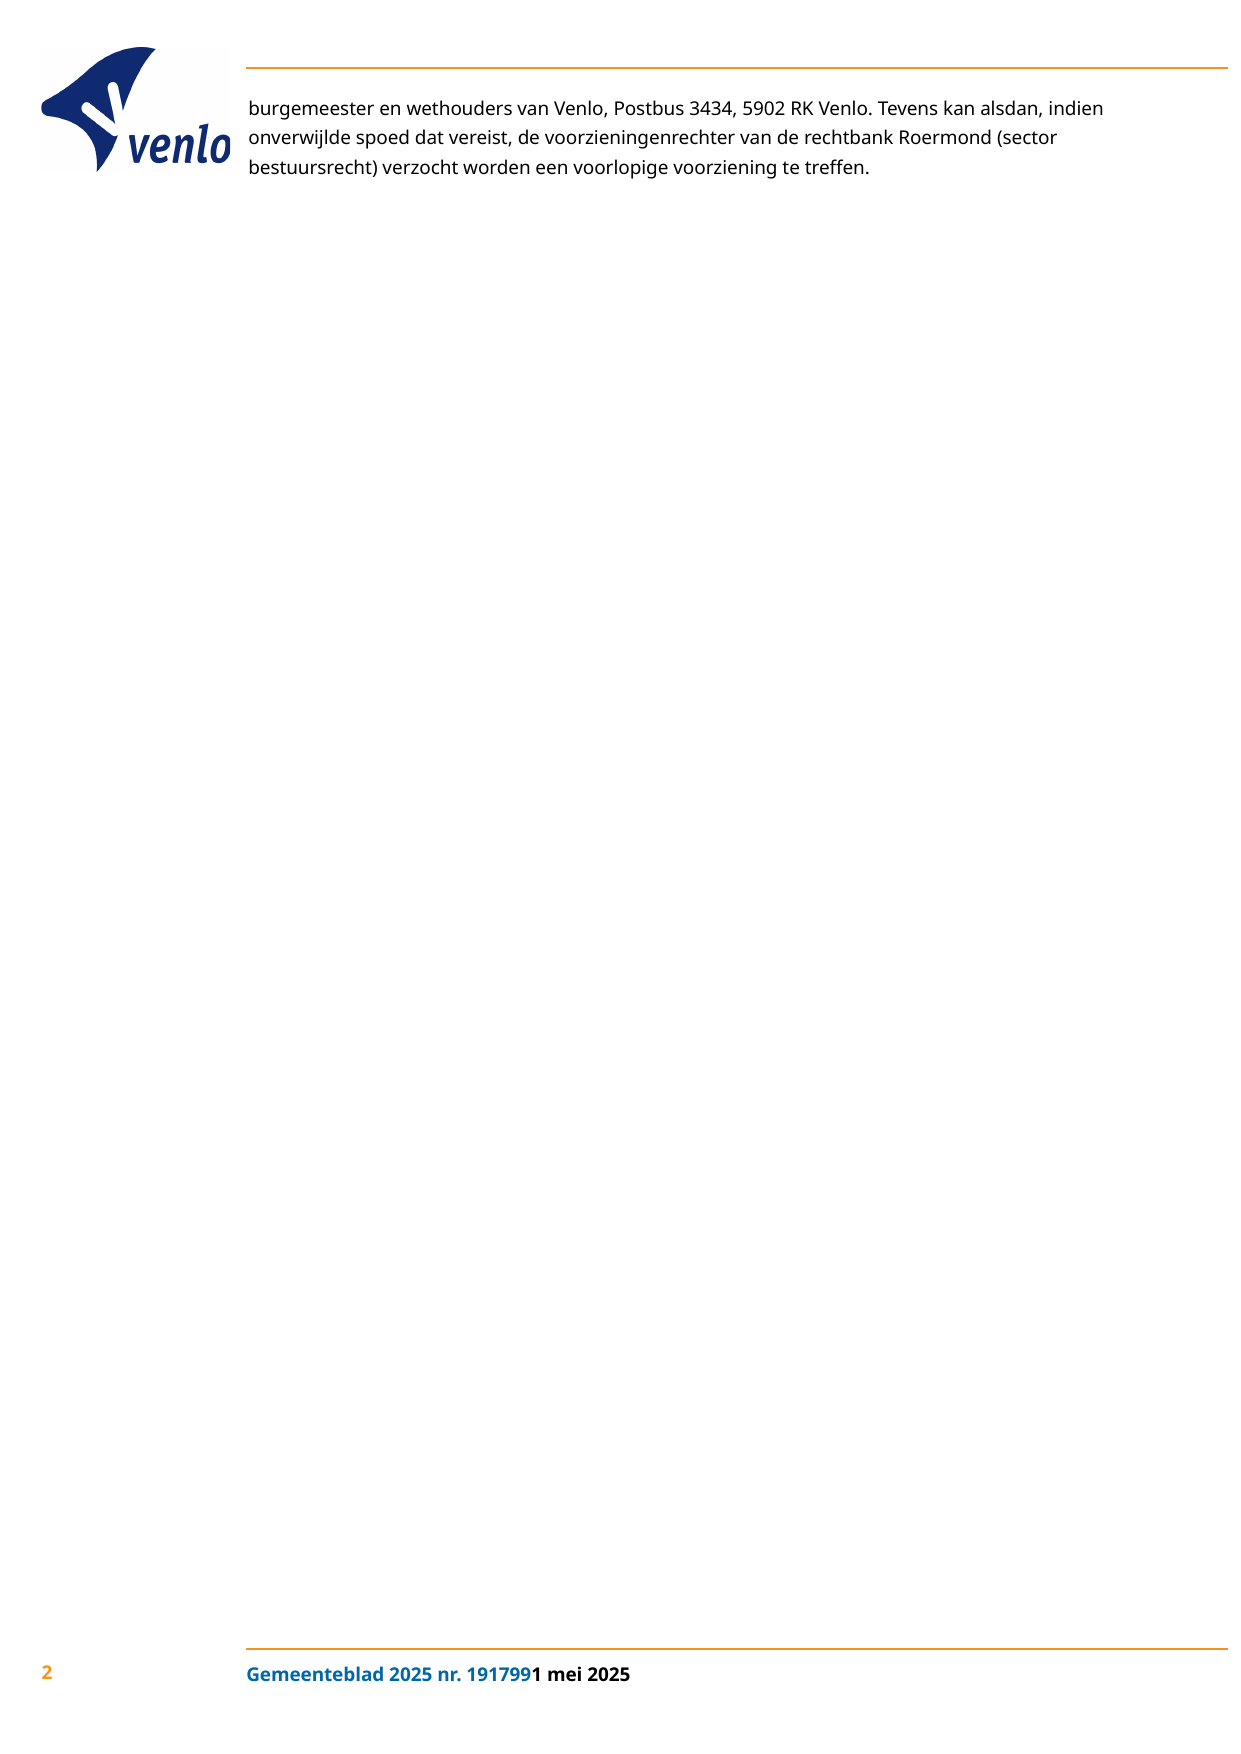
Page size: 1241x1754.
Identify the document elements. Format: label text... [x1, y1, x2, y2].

picture [41, 47, 231, 172]
text burgemeester en wethouders van Venlo, Postbus 3434, 5902 RK Venlo. Tevens kan alsdan, indien onverwijlde spoed dat vereist, de voorzieningenrechter van de rechtbank Roermond (sector bestuursrecht) verzocht worden een voorlopige voorziening te treffen. [248, 95, 1152, 180]
